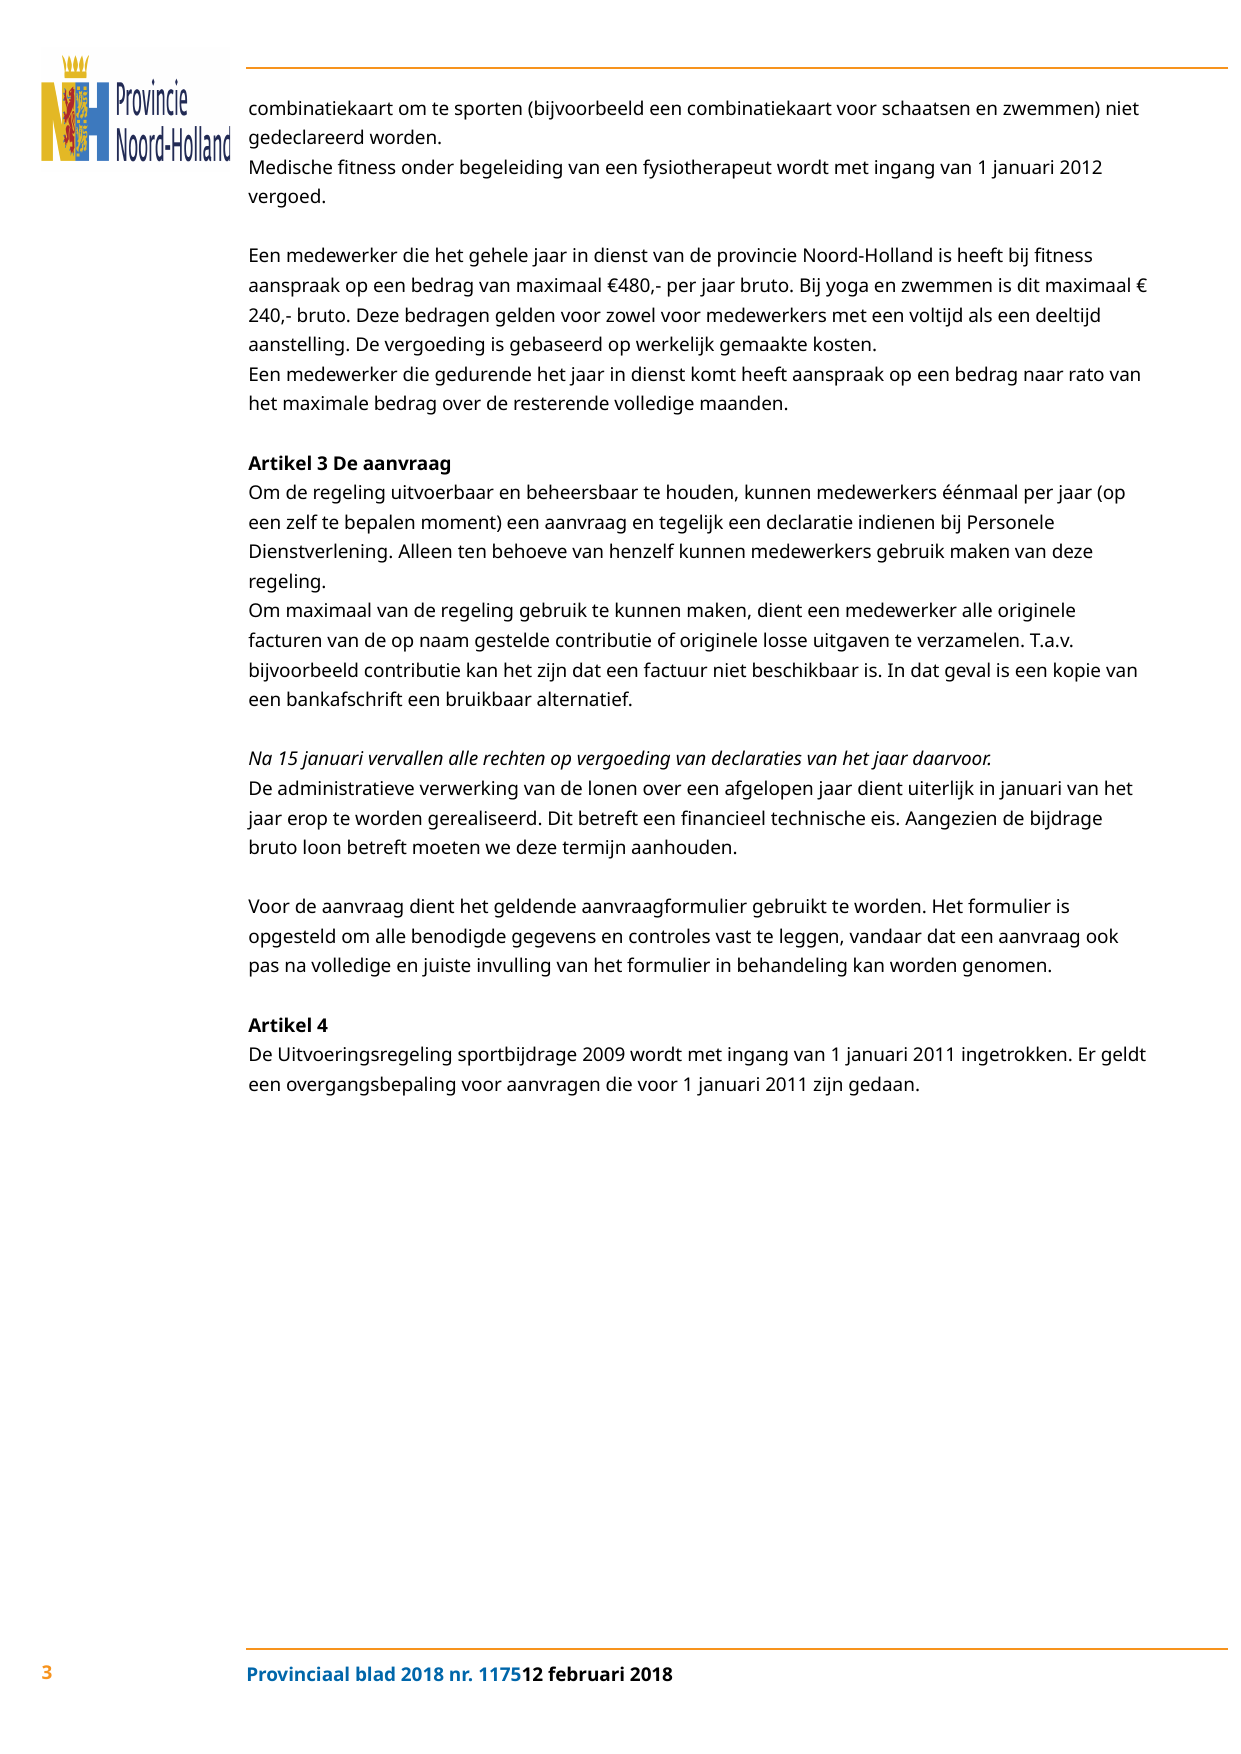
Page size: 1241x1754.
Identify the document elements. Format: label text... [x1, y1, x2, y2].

text Een medewerker die gedurende het jaar in dienst komt heeft aanspraak op een bedrag naar rato van het maximale bedrag over de resterende volledige maanden. [248, 361, 1152, 416]
text Om de regeling uitvoerbaar en beheersbaar te houden, kunnen medewerkers éénmaal per jaar (op een zelf te bepalen moment) een aanvraag en tegelijk een declaratie indienen bij Personele Dienstverlening. Alleen ten behoeve van henzelf kunnen medewerkers gebruik maken van deze regeling. [248, 479, 1152, 594]
text Voor de aanvraag dient het geldende aanvraagformulier gebruikt te worden. Het formulier is opgesteld om alle benodigde gegevens en controles vast te leggen, vandaar dat een aanvraag ook pas na volledige en juiste invulling van het formulier in behandeling kan worden genomen. [248, 893, 1152, 978]
text Medische fitness onder begeleiding van een fysiotherapeut wordt met ingang van 1 januari 2012 vergoed. [248, 154, 1152, 209]
text Artikel 4 [248, 1012, 1152, 1038]
picture [41, 47, 231, 172]
text Artikel 3 De aanvraag [248, 450, 1152, 476]
text Om maximaal van de regeling gebruik te kunnen maken, dient een medewerker alle originele facturen van de op naam gestelde contributie of originele losse uitgaven te verzamelen. T.a.v. bijvoorbeeld contributie kan het zijn dat een factuur niet beschikbaar is. In dat geval is een kopie van een bankafschrift een bruikbaar alternatief. [248, 598, 1152, 712]
text combinatiekaart om te sporten (bijvoorbeeld een combinatiekaart voor schaatsen en zwemmen) niet gedeclareerd worden. [248, 95, 1152, 150]
text Een medewerker die het gehele jaar in dienst van de provincie Noord-Holland is heeft bij fitness aanspraak op een bedrag van maximaal €480,- per jaar bruto. Bij yoga en zwemmen is dit maximaal € 240,- bruto. Deze bedragen gelden voor zowel voor medewerkers met een voltijd als een deeltijd aanstelling. De vergoeding is gebaseerd op werkelijk gemaakte kosten. [248, 243, 1152, 357]
text De administratieve verwerking van de lonen over een afgelopen jaar dient uiterlijk in januari van het jaar erop te worden gerealiseerd. Dit betreft een financieel technische eis. Aangezien de bijdrage bruto loon betreft moeten we deze termijn aanhouden. [248, 775, 1152, 860]
text De Uitvoeringsregeling sportbijdrage 2009 wordt met ingang van 1 januari 2011 ingetrokken. Er geldt een overgangsbepaling voor aanvragen die voor 1 januari 2011 zijn gedaan. [248, 1041, 1152, 1097]
text Na 15 januari vervallen alle rechten op vergoeding van declaraties van het jaar daarvoor. [248, 746, 1152, 771]
